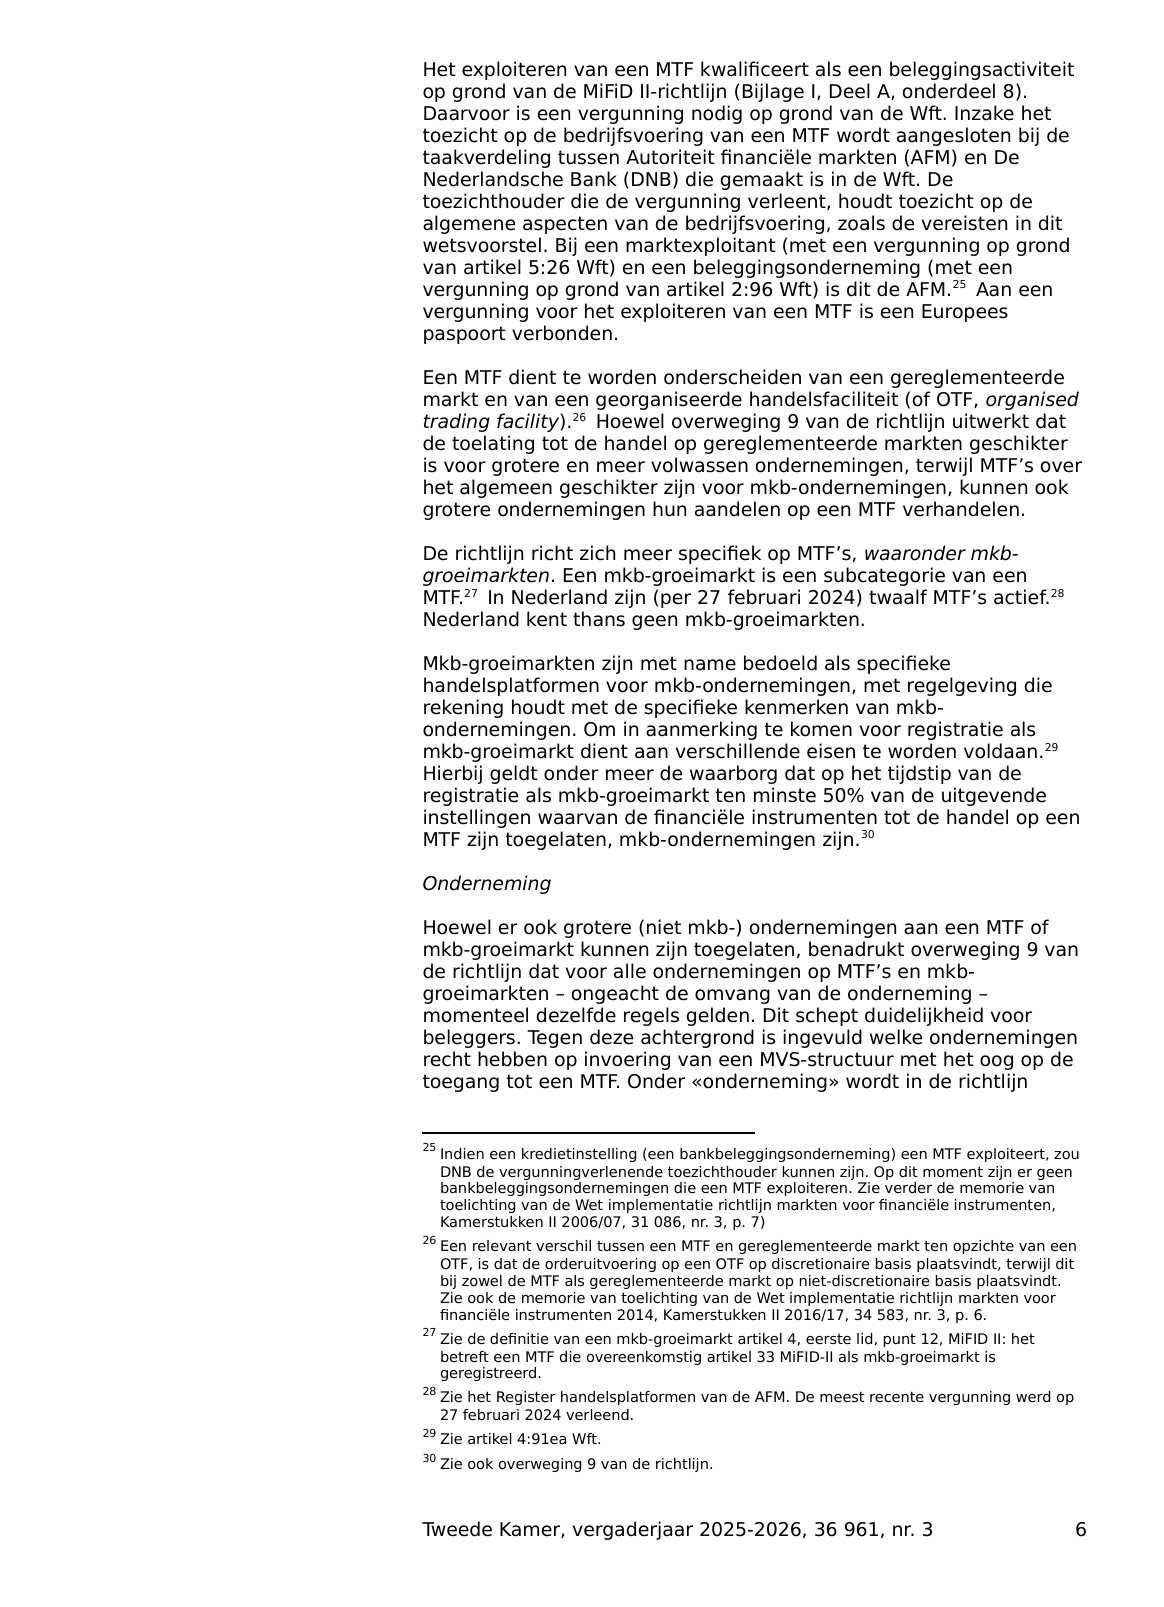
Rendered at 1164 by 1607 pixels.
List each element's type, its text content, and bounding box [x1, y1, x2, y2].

text Een MTF dient te worden onderscheiden van een gereglementeerde markt en van een georganiseerde handelsfaciliteit (of OTF, organised trading facility). Hoewel overweging 9 van de richtlijn uitwerkt dat de toelating tot de handel op gereglementeerde markten geschikter is voor grotere en meer volwassen ondernemingen, terwijl MTF’s over het algemeen geschikter zijn voor mkb-ondernemingen, kunnen ook grotere ondernemingen hun aandelen op een MTF verhandelen. [422, 367, 1087, 521]
text Hoewel er ook grotere (niet mkb-) ondernemingen aan een MTF of mkb-groeimarkt kunnen zijn toegelaten, benadrukt overweging 9 van de richtlijn dat voor alle ondernemingen op MTF’s en mkb-groeimarkten – ongeacht de omvang van de onderneming – momenteel dezelfde regels gelden. Dit schept duidelijkheid voor beleggers. Tegen deze achtergrond is ingevuld welke ondernemingen recht hebben op invoering van een MVS-structuur met het oog op de toegang tot een MTF. Onder «onderneming» wordt in de richtlijn [422, 917, 1087, 1093]
text De richtlijn richt zich meer specifiek op MTF’s, waaronder mkb-groeimarkten. Een mkb-groeimarkt is een subcategorie van een MTF. In Nederland zijn (per 27 februari 2024) twaalf MTF’s actief. Nederland kent thans geen mkb-groeimarkten. [422, 543, 1087, 631]
subtitle Onderneming [422, 873, 1087, 895]
text Mkb-groeimarkten zijn met name bedoeld als specifieke handelsplatformen voor mkb-ondernemingen, met regelgeving die rekening houdt met de specifieke kenmerken van mkb-ondernemingen. Om in aanmerking te komen voor registratie als mkb-groeimarkt dient aan verschillende eisen te worden voldaan. Hierbij geldt onder meer de waarborg dat op het tijdstip van de registratie als mkb-groeimarkt ten minste 50% van de uitgevende instellingen waarvan de financiële instrumenten tot de handel op een MTF zijn toegelaten, mkb-ondernemingen zijn. [422, 653, 1087, 851]
text Zie de definitie van een mkb-groeimarkt artikel 4, eerste lid, punt 12, MiFID II: het betreft een MTF die overeenkomstig artikel 33 MiFID-II als mkb-groeimarkt is geregistreerd. [422, 1327, 1087, 1382]
text Zie artikel 4:91ea Wft. [422, 1427, 1087, 1449]
text Het exploiteren van een MTF kwalificeert als een beleggingsactiviteit op grond van de MiFiD II-richtlijn (Bijlage I, Deel A, onderdeel 8). Daarvoor is een vergunning nodig op grond van de Wft. Inzake het toezicht op de bedrijfsvoering van een MTF wordt aangesloten bij de taakverdeling tussen Autoriteit financiële markten (AFM) en De Nederlandsche Bank (DNB) die gemaakt is in de Wft. De toezichthouder die de vergunning verleent, houdt toezicht op de algemene aspecten van de bedrijfsvoering, zoals de vereisten in dit wetsvoorstel. Bij een marktexploitant (met een vergunning op grond van artikel 5:26 Wft) en een beleggingsonderneming (met een vergunning op grond van artikel 2:96 Wft) is dit de AFM. Aan een vergunning voor het exploiteren van een MTF is een Europees paspoort verbonden. [422, 59, 1087, 345]
text Zie het Register handelsplatformen van de AFM. De meest recente vergunning werd op 27 februari 2024 verleend. [422, 1385, 1087, 1424]
text Indien een kredietinstelling (een bankbeleggingsonderneming) een MTF exploiteert, zou DNB de vergunningverlenende toezichthouder kunnen zijn. Op dit moment zijn er geen bankbeleggingsondernemingen die een MTF exploiteren. Zie verder de memorie van toelichting van de Wet implementatie richtlijn markten voor financiële instrumenten, Kamerstukken II 2006/07, 31 086, nr. 3, p. 7) [422, 1142, 1087, 1231]
text Zie ook overweging 9 van de richtlijn. [422, 1452, 1087, 1474]
text Een relevant verschil tussen een MTF en gereglementeerde markt ten opzichte van een OTF, is dat de orderuitvoering op een OTF op discretionaire basis plaatsvindt, terwijl dit bij zowel de MTF als gereglementeerde markt op niet-discretionaire basis plaatsvindt. Zie ook de memorie van toelichting van de Wet implementatie richtlijn markten voor financiële instrumenten 2014, Kamerstukken II 2016/17, 34 583, nr. 3, p. 6. [422, 1234, 1087, 1324]
